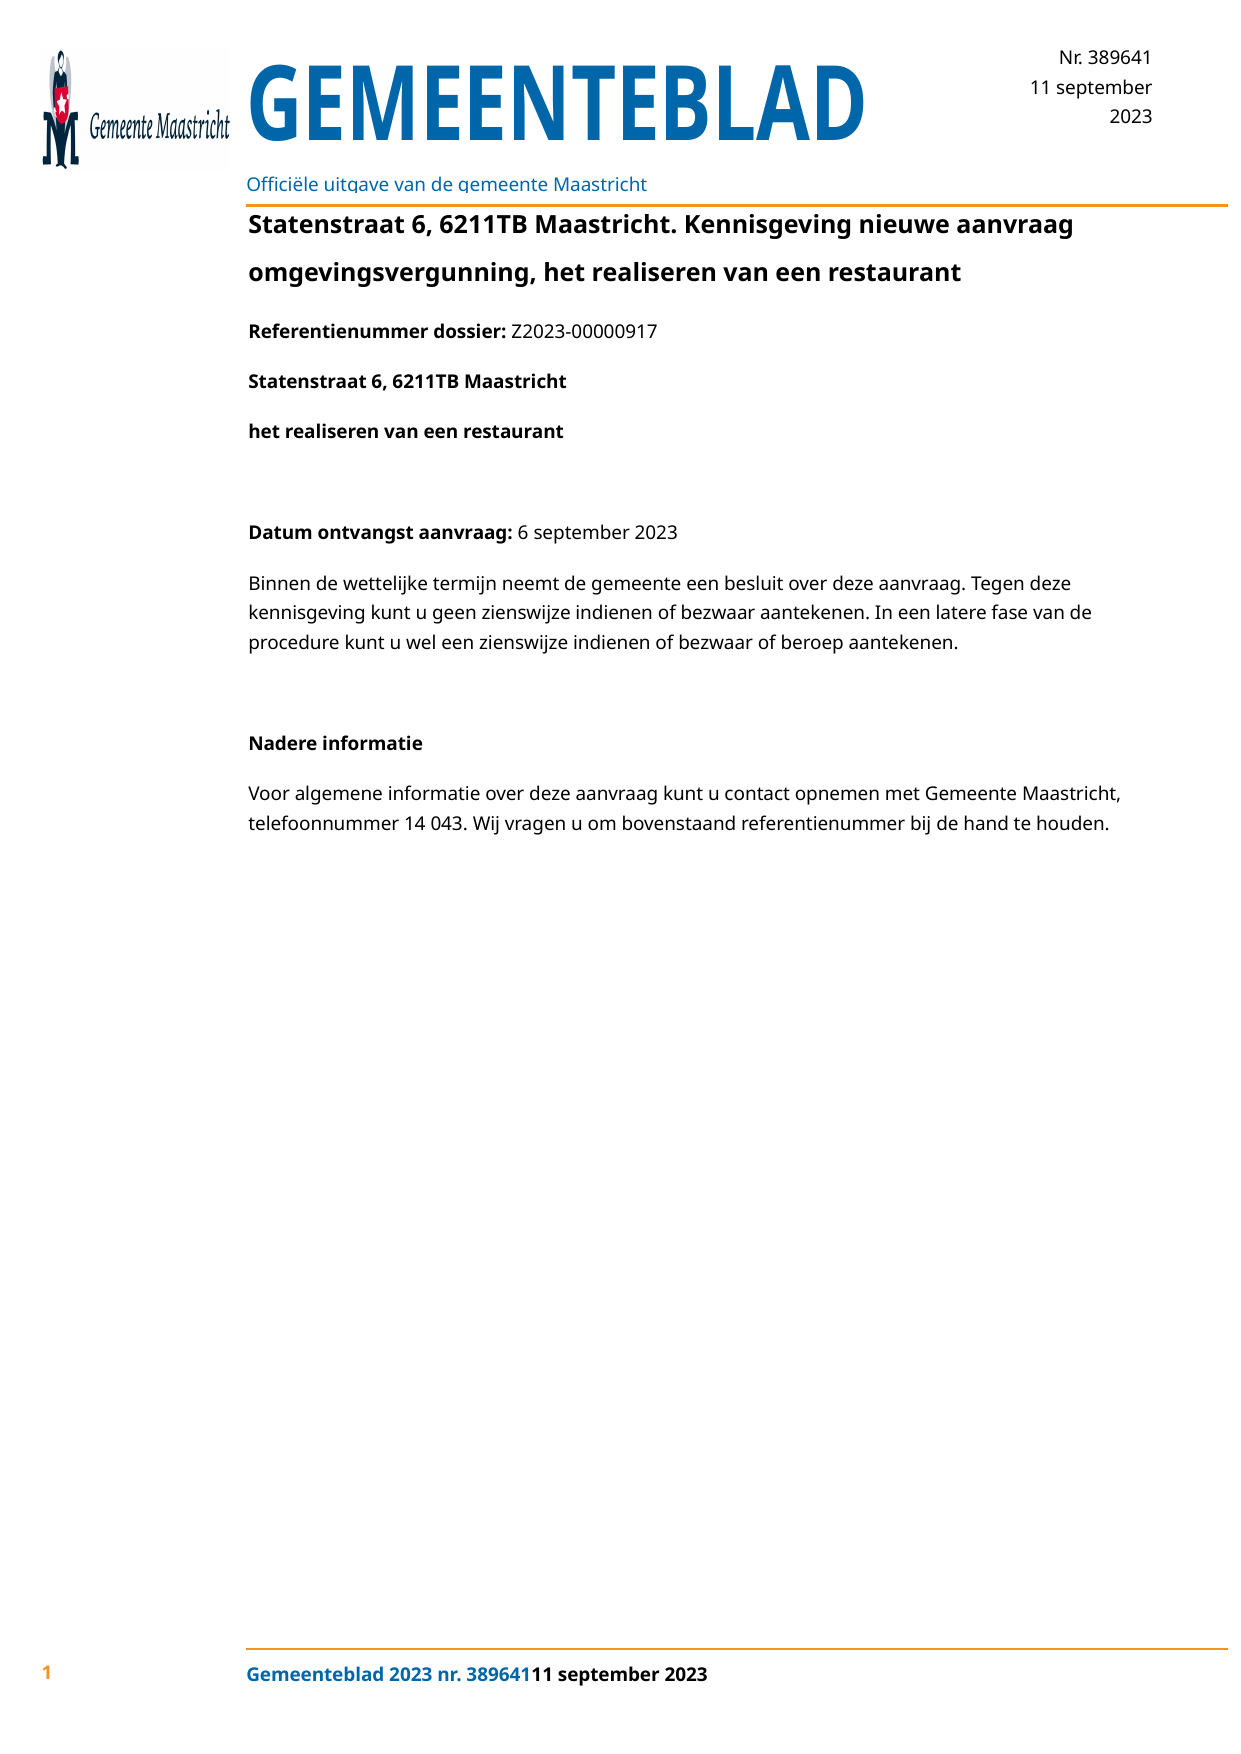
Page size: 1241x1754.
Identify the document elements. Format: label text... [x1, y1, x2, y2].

text Nadere informatie [248, 730, 1152, 756]
text Statenstraat 6, 6211TB Maastricht [248, 368, 1152, 394]
picture [41, 47, 231, 172]
text Referentienummer dossier: Z2023-00000917 [248, 318, 1152, 344]
text het realiseren van een restaurant [248, 419, 1152, 444]
text Statenstraat 6, 6211TB Maastricht. Kennisgeving nieuwe aanvraag omgevingsvergunning, het realiseren van een restaurant [248, 207, 1152, 288]
text Datum ontvangst aanvraag: 6 september 2023 [248, 519, 1152, 545]
text Binnen de wettelijke termijn neemt de gemeente een besluit over deze aanvraag. Tegen deze kennisgeving kunt u geen zienswijze indienen of bezwaar aantekenen. In een latere fase van de procedure kunt u wel een zienswijze indienen of bezwaar of beroep aantekenen. [248, 570, 1152, 655]
text Voor algemene informatie over deze aanvraag kunt u contact opnemen met Gemeente Maastricht, telefoonnummer 14 043. Wij vragen u om bovenstaand referentienummer bij de hand te houden. [248, 780, 1152, 836]
